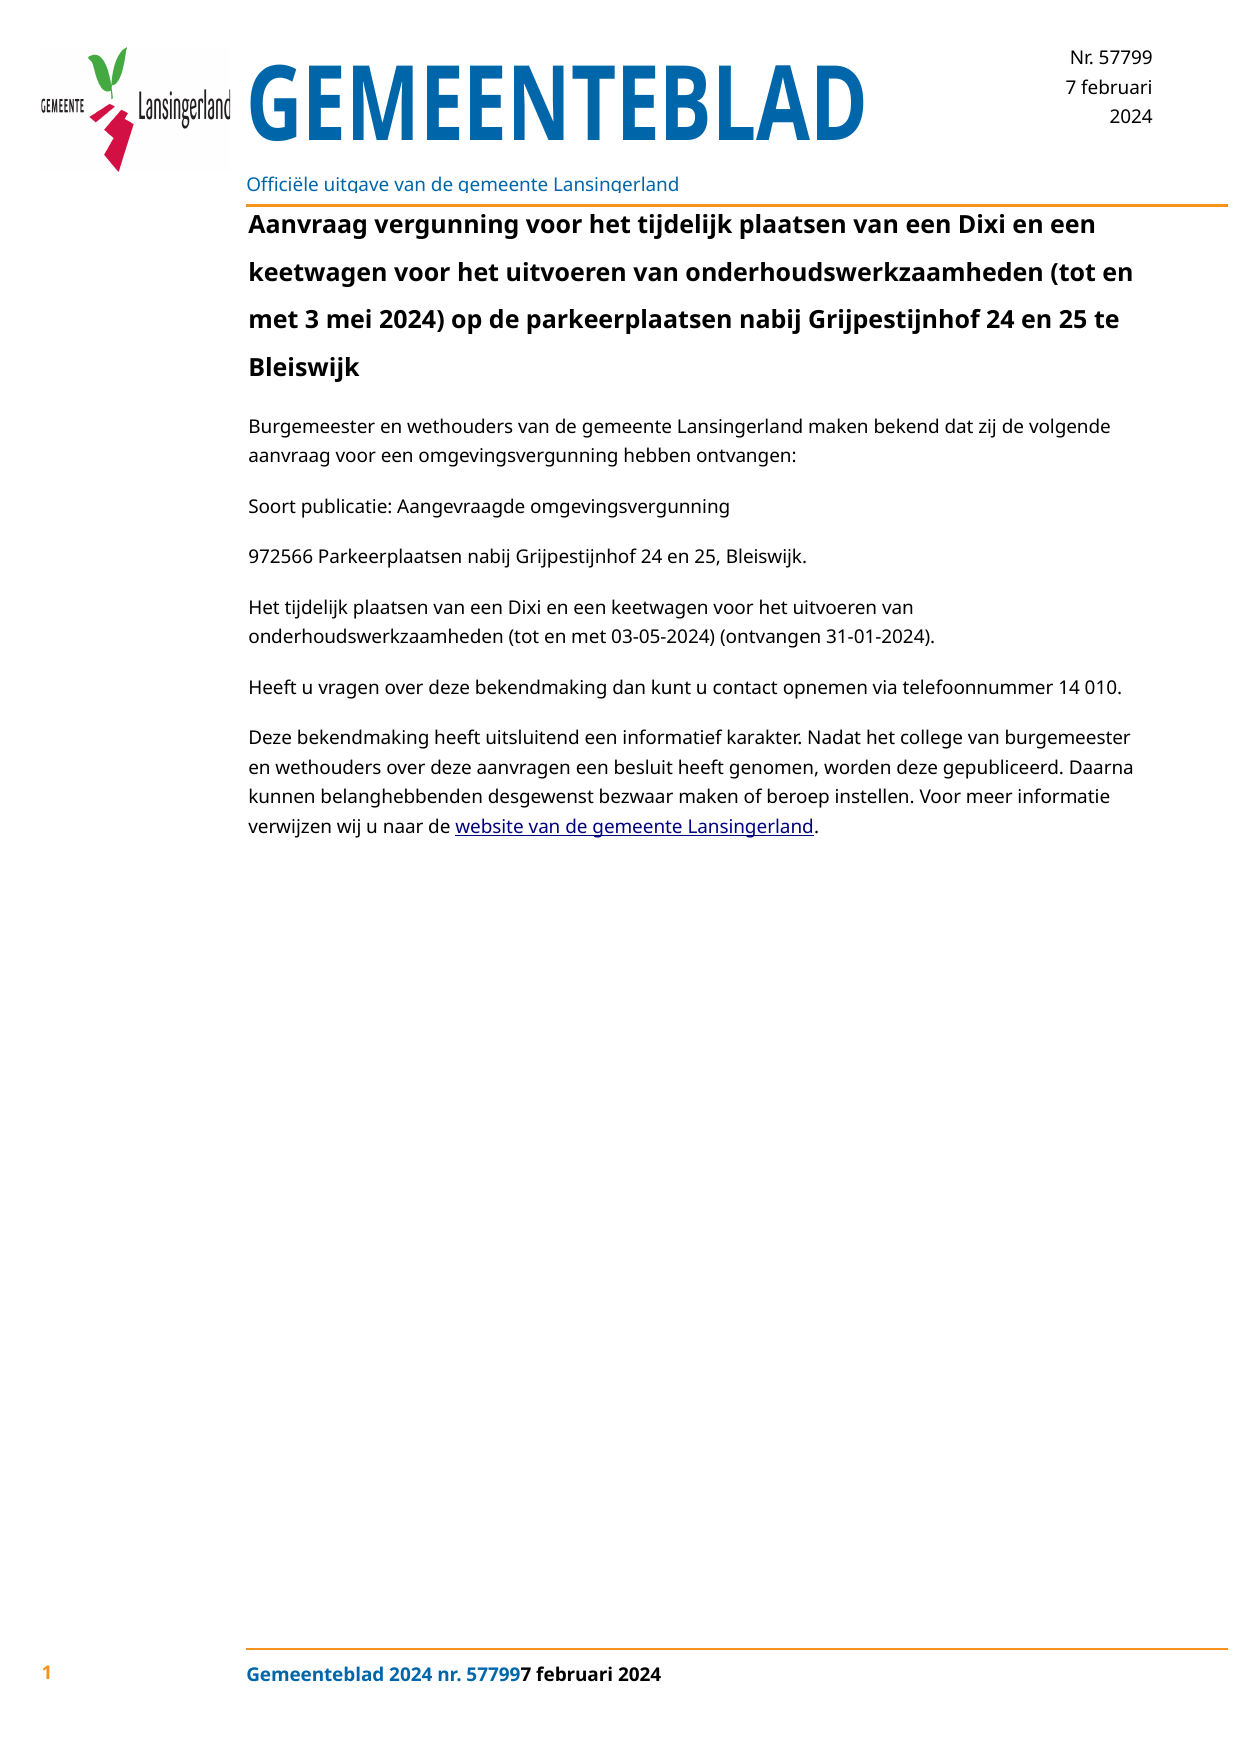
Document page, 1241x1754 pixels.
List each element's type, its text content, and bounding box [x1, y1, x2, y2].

picture [41, 47, 231, 172]
text Het tijdelijk plaatsen van een Dixi en een keetwagen voor het uitvoeren van onderhoudswerkzaamheden (tot en met 03-05-2024) (ontvangen 31-01-2024). [248, 594, 1152, 649]
text 972566 Parkeerplaatsen nabij Grijpestijnhof 24 en 25, Bleiswijk. [248, 543, 1152, 569]
text Heeft u vragen over deze bekendmaking dan kunt u contact opnemen via telefoonnummer 14 010. [248, 674, 1152, 700]
text Soort publicatie: Aangevraagde omgevingsvergunning [248, 493, 1152, 519]
text Burgemeester en wethouders van de gemeente Lansingerland maken bekend dat zij de volgende aanvraag voor een omgevingsvergunning hebben ontvangen: [248, 413, 1152, 468]
text Deze bekendmaking heeft uitsluitend een informatief karakter. Nadat het college van burgemeester en wethouders over deze aanvragen een besluit heeft genomen, worden deze gepubliceerd. Daarna kunnen belanghebbenden desgewenst bezwaar maken of beroep instellen. Voor meer informatie verwijzen wij u naar de website van de gemeente Lansingerland. [248, 724, 1152, 839]
text Aanvraag vergunning voor het tijdelijk plaatsen van een Dixi en een keetwagen voor het uitvoeren van onderhoudswerkzaamheden (tot en met 3 mei 2024) op de parkeerplaatsen nabij Grijpestijnhof 24 en 25 te Bleiswijk [248, 207, 1152, 384]
